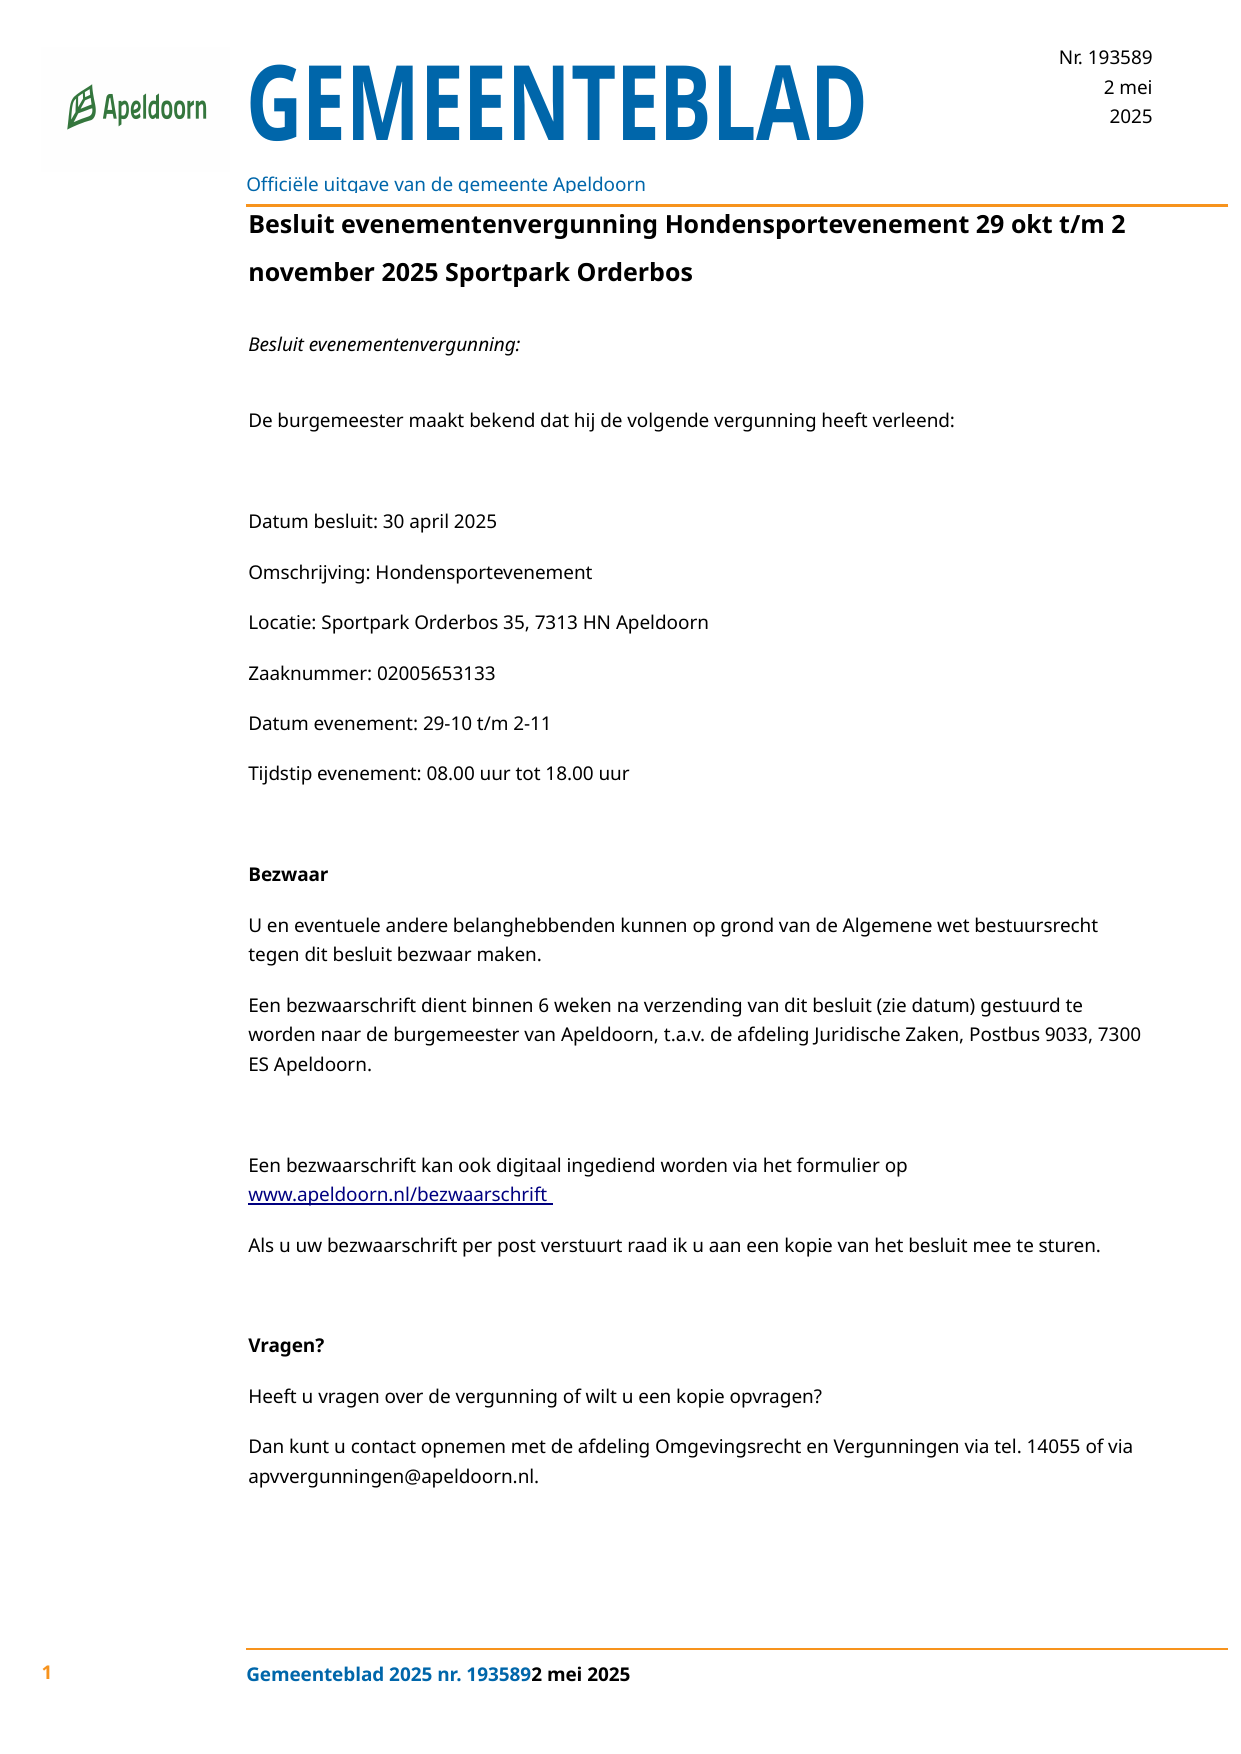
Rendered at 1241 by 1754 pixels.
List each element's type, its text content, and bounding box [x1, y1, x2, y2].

text Als u uw bezwaarschrift per post verstuurt raad ik u aan een kopie van het besluit mee te sturen. [248, 1232, 1152, 1257]
text Bezwaar [248, 861, 1152, 887]
text Locatie: Sportpark Orderbos 35, 7313 HN Apeldoorn [248, 609, 1152, 635]
text Omschrijving: Hondensportevenement [248, 559, 1152, 584]
text Een bezwaarschrift kan ook digitaal ingediend worden via het formulier op www.apeldoorn.nl/bezwaarschrift [248, 1152, 1152, 1207]
text Tijdstip evenement: 08.00 uur tot 18.00 uur [248, 761, 1152, 786]
picture [41, 47, 231, 172]
text Vragen? [248, 1333, 1152, 1358]
text Heeft u vragen over de vergunning of wilt u een kopie opvragen? [248, 1383, 1152, 1409]
text U en eventuele andere belanghebbenden kunnen op grond van de Algemene wet bestuursrecht tegen dit besluit bezwaar maken. [248, 912, 1152, 967]
text Datum besluit: 30 april 2025 [248, 508, 1152, 534]
text Zaaknummer: 02005653133 [248, 660, 1152, 685]
text Een bezwaarschrift dient binnen 6 weken na verzending van dit besluit (zie datum) gestuurd te worden naar de burgemeester van Apeldoorn, t.a.v. de afdeling Juridische Zaken, Postbus 9033, 7300 ES Apeldoorn. [248, 992, 1152, 1077]
text Besluit evenementenvergunning: [248, 331, 1152, 357]
text Datum evenement: 29-10 t/m 2-11 [248, 710, 1152, 736]
text De burgemeester maakt bekend dat hij de volgende vergunning heeft verleend: [248, 408, 1152, 433]
text Besluit evenementenvergunning Hondensportevenement 29 okt t/m 2 november 2025 Sportpark Orderbos [248, 207, 1152, 288]
text Dan kunt u contact opnemen met de afdeling Omgevingsrecht en Vergunningen via tel. 14055 of via apvvergunningen@apeldoorn.nl. [248, 1433, 1152, 1489]
